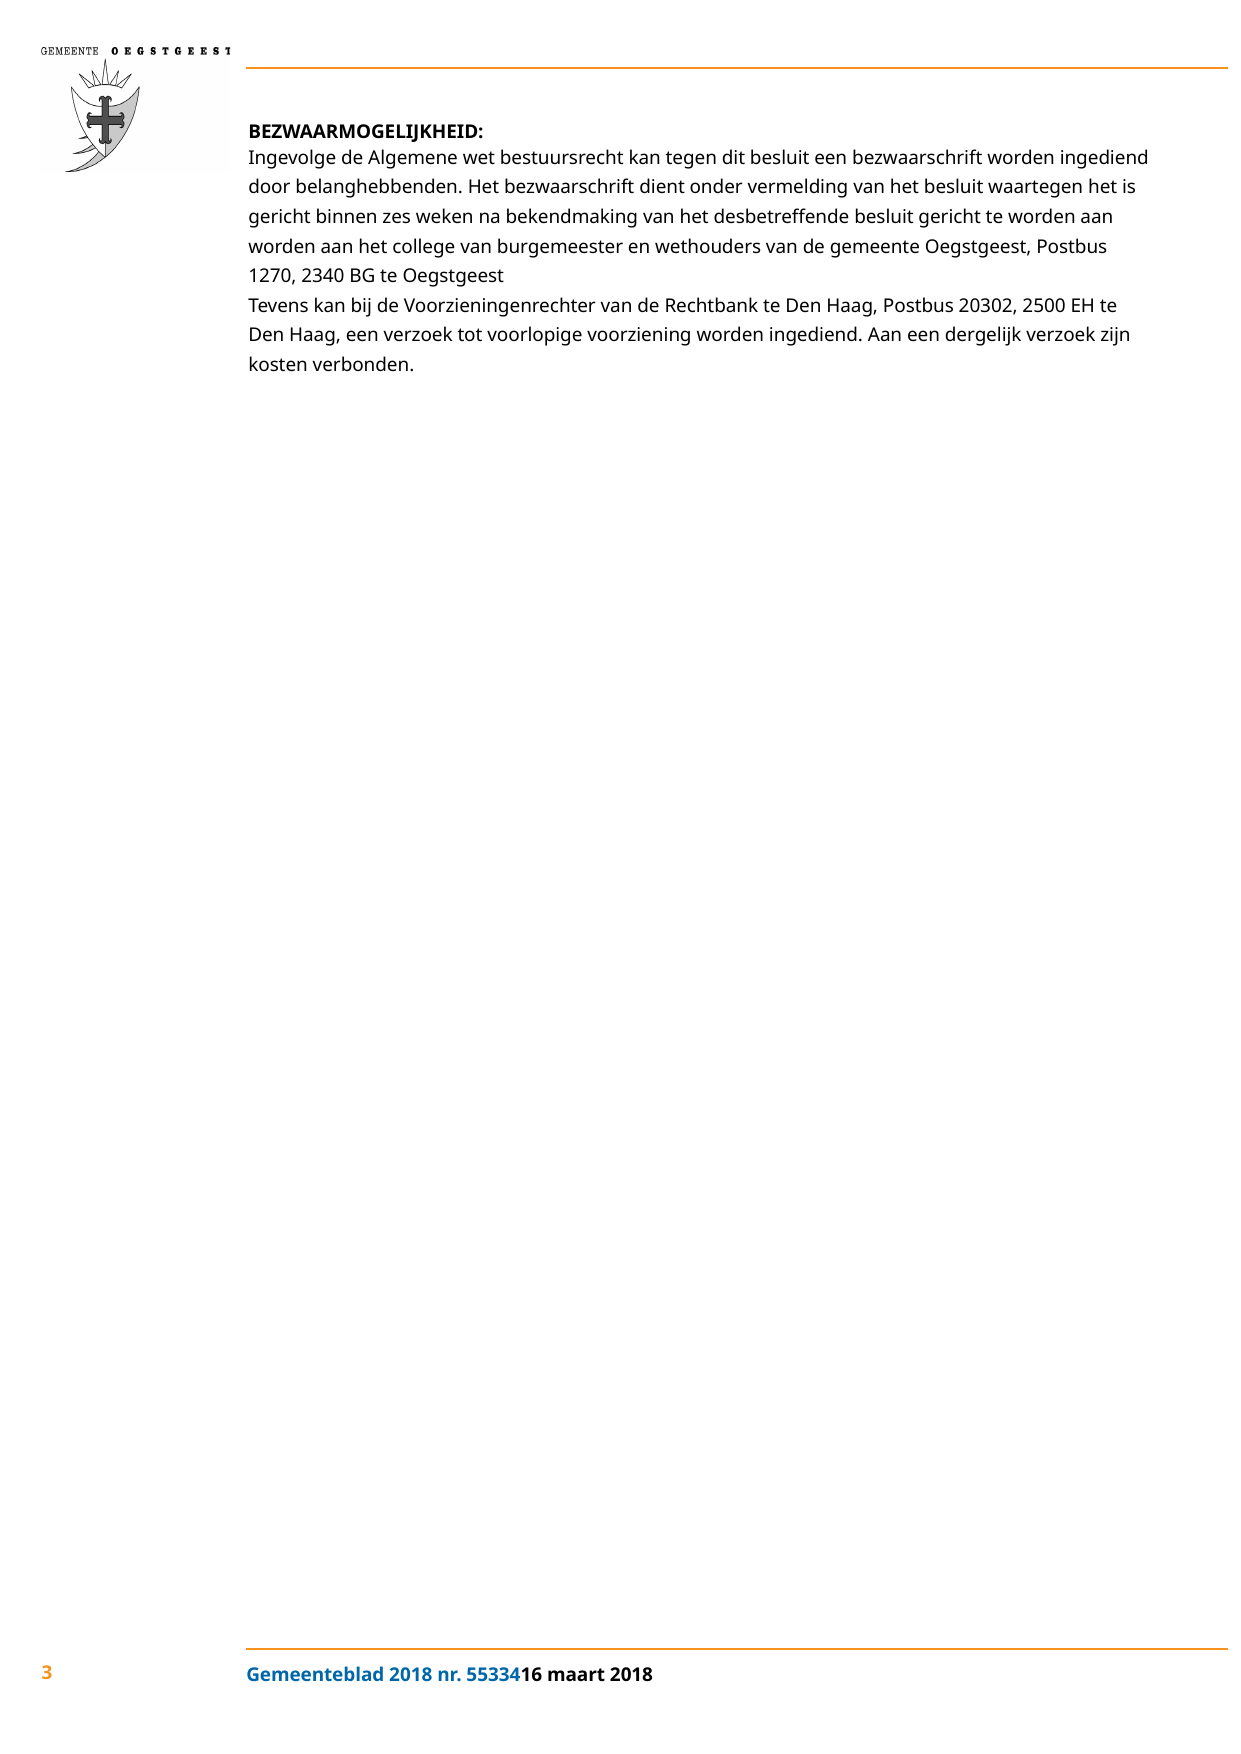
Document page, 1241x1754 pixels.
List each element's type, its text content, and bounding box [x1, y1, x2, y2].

text BEZWAARMOGELIJKHEID: [248, 116, 1152, 144]
text Tevens kan bij de Voorzieningenrechter van de Rechtbank te Den Haag, Postbus 20302, 2500 EH te Den Haag, een verzoek tot voorlopige voorziening worden ingediend. Aan een dergelijk verzoek zijn kosten verbonden. [248, 292, 1152, 377]
text Ingevolge de Algemene wet bestuursrecht kan tegen dit besluit een bezwaarschrift worden ingediend door belanghebbenden. Het bezwaarschrift dient onder vermelding van het besluit waartegen het is gericht binnen zes weken na bekendmaking van het desbetreffende besluit gericht te worden aan worden aan het college van burgemeester en wethouders van de gemeente Oegstgeest, Postbus 1270, 2340 BG te Oegstgeest [248, 144, 1152, 288]
picture [41, 47, 231, 172]
